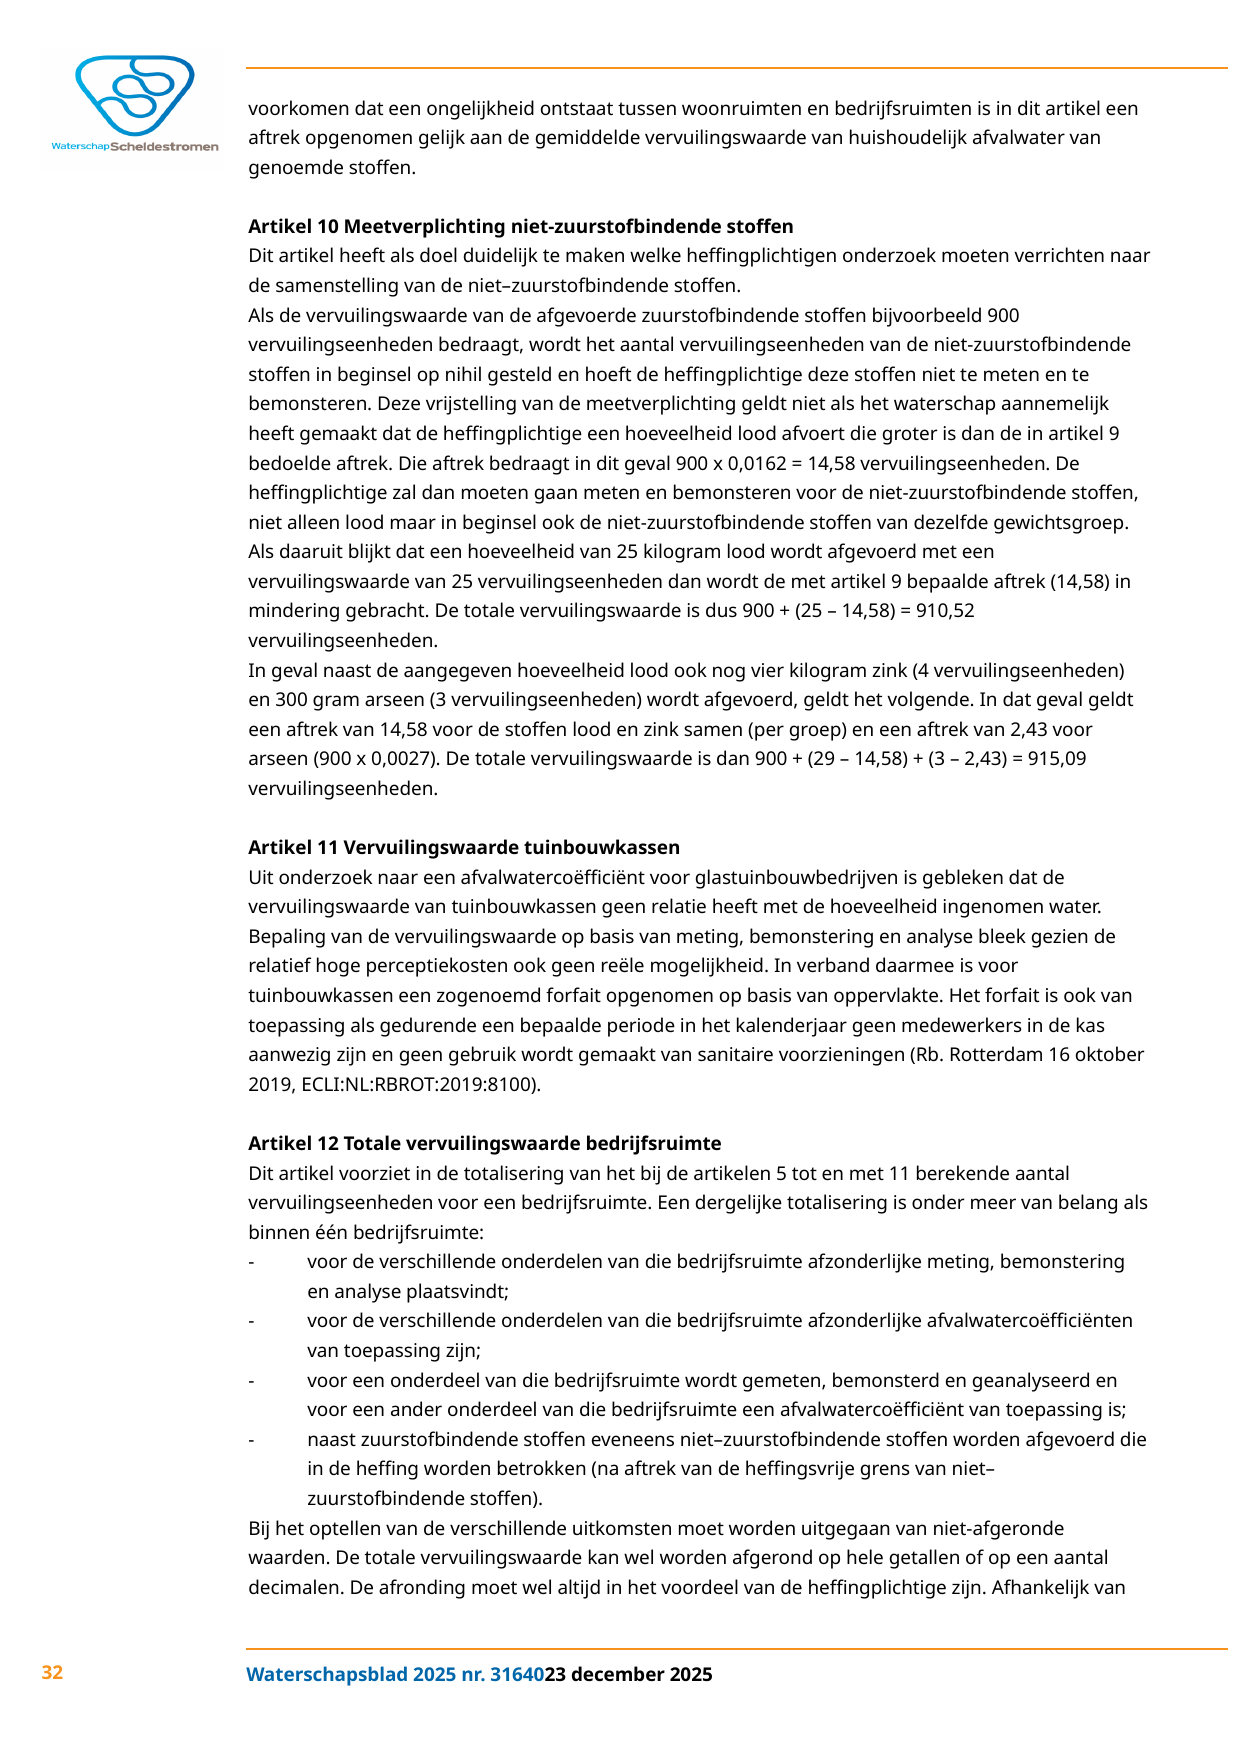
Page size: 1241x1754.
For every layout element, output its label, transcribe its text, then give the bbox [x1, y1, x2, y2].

text Artikel 10 Meetverplichting niet-zuurstofbindende stoffen [248, 213, 1152, 239]
picture [41, 47, 231, 172]
list voor de verschillende onderdelen van die bedrijfsruimte afzonderlijke meting, bemonstering en analyse plaatsvindt; [248, 1248, 1152, 1304]
text Als de vervuilingswaarde van de afgevoerde zuurstofbindende stoffen bijvoorbeeld 900 vervuilingseenheden bedraagt, wordt het aantal vervuilingseenheden van de niet-zuurstofbindende stoffen in beginsel op nihil gesteld en hoeft de heffingplichtige deze stoffen niet te meten en te bemonsteren. Deze vrijstelling van de meetverplichting geldt niet als het waterschap aannemelijk heeft gemaakt dat de heffingplichtige een hoeveelheid lood afvoert die groter is dan de in artikel 9 bedoelde aftrek. Die aftrek bedraagt in dit geval 900 x 0,0162 = 14,58 vervuilingseenheden. De heffingplichtige zal dan moeten gaan meten en bemonsteren voor de niet-zuurstofbindende stoffen, niet alleen lood maar in beginsel ook de niet-zuurstofbindende stoffen van dezelfde gewichtsgroep. Als daaruit blijkt dat een hoeveelheid van 25 kilogram lood wordt afgevoerd met een vervuilingswaarde van 25 vervuilingseenheden dan wordt de met artikel 9 bepaalde aftrek (14,58) in mindering gebracht. De totale vervuilingswaarde is dus 900 + (25 – 14,58) = 910,52 vervuilingseenheden. [248, 302, 1152, 653]
text Uit onderzoek naar een afvalwatercoëfficiënt voor glastuinbouwbedrijven is gebleken dat de vervuilingswaarde van tuinbouwkassen geen relatie heeft met de hoeveelheid ingenomen water. Bepaling van de vervuilingswaarde op basis van meting, bemonstering en analyse bleek gezien de relatief hoge perceptiekosten ook geen reële mogelijkheid. In verband daarmee is voor tuinbouwkassen een zogenoemd forfait opgenomen op basis van oppervlakte. Het forfait is ook van toepassing als gedurende een bepaalde periode in het kalenderjaar geen medewerkers in de kas aanwezig zijn en geen gebruik wordt gemaakt van sanitaire voorzieningen (Rb. Rotterdam 16 oktober 2019, ECLI:NL:RBROT:2019:8100). [248, 864, 1152, 1097]
list voor de verschillende onderdelen van die bedrijfsruimte afzonderlijke afvalwatercoëfficiënten van toepassing zijn; [248, 1308, 1152, 1363]
list voor een onderdeel van die bedrijfsruimte wordt gemeten, bemonsterd en geanalyseerd en voor een ander onderdeel van die bedrijfsruimte een afvalwatercoëfficiënt van toepassing is; [248, 1367, 1152, 1422]
text In geval naast de aangegeven hoeveelheid lood ook nog vier kilogram zink (4 vervuilingseenheden) en 300 gram arseen (3 vervuilingseenheden) wordt afgevoerd, geldt het volgende. In dat geval geldt een aftrek van 14,58 voor de stoffen lood en zink samen (per groep) en een aftrek van 2,43 voor arseen (900 x 0,0027). De totale vervuilingswaarde is dan 900 + (29 – 14,58) + (3 – 2,43) = 915,09 vervuilingseenheden. [248, 657, 1152, 801]
list naast zuurstofbindende stoffen eveneens niet–zuurstofbindende stoffen worden afgevoerd die in de heffing worden betrokken (na aftrek van de heffingsvrije grens van niet–zuurstofbindende stoffen). [248, 1426, 1152, 1511]
text Artikel 11 Vervuilingswaarde tuinbouwkassen [248, 834, 1152, 860]
text Artikel 12 Totale vervuilingswaarde bedrijfsruimte [248, 1130, 1152, 1156]
text Dit artikel voorziet in de totalisering van het bij de artikelen 5 tot en met 11 berekende aantal vervuilingseenheden voor een bedrijfsruimte. Een dergelijke totalisering is onder meer van belang als binnen één bedrijfsruimte: [248, 1160, 1152, 1245]
text voorkomen dat een ongelijkheid ontstaat tussen woonruimten en bedrijfsruimten is in dit artikel een aftrek opgenomen gelijk aan de gemiddelde vervuilingswaarde van huishoudelijk afvalwater van genoemde stoffen. [248, 95, 1152, 180]
text Bij het optellen van de verschillende uitkomsten moet worden uitgegaan van niet-afgeronde waarden. De totale vervuilingswaarde kan wel worden afgerond op hele getallen of op een aantal decimalen. De afronding moet wel altijd in het voordeel van de heffingplichtige zijn. Afhankelijk van [248, 1515, 1152, 1600]
text Dit artikel heeft als doel duidelijk te maken welke heffingplichtigen onderzoek moeten verrichten naar de samenstelling van de niet–zuurstofbindende stoffen. [248, 243, 1152, 298]
